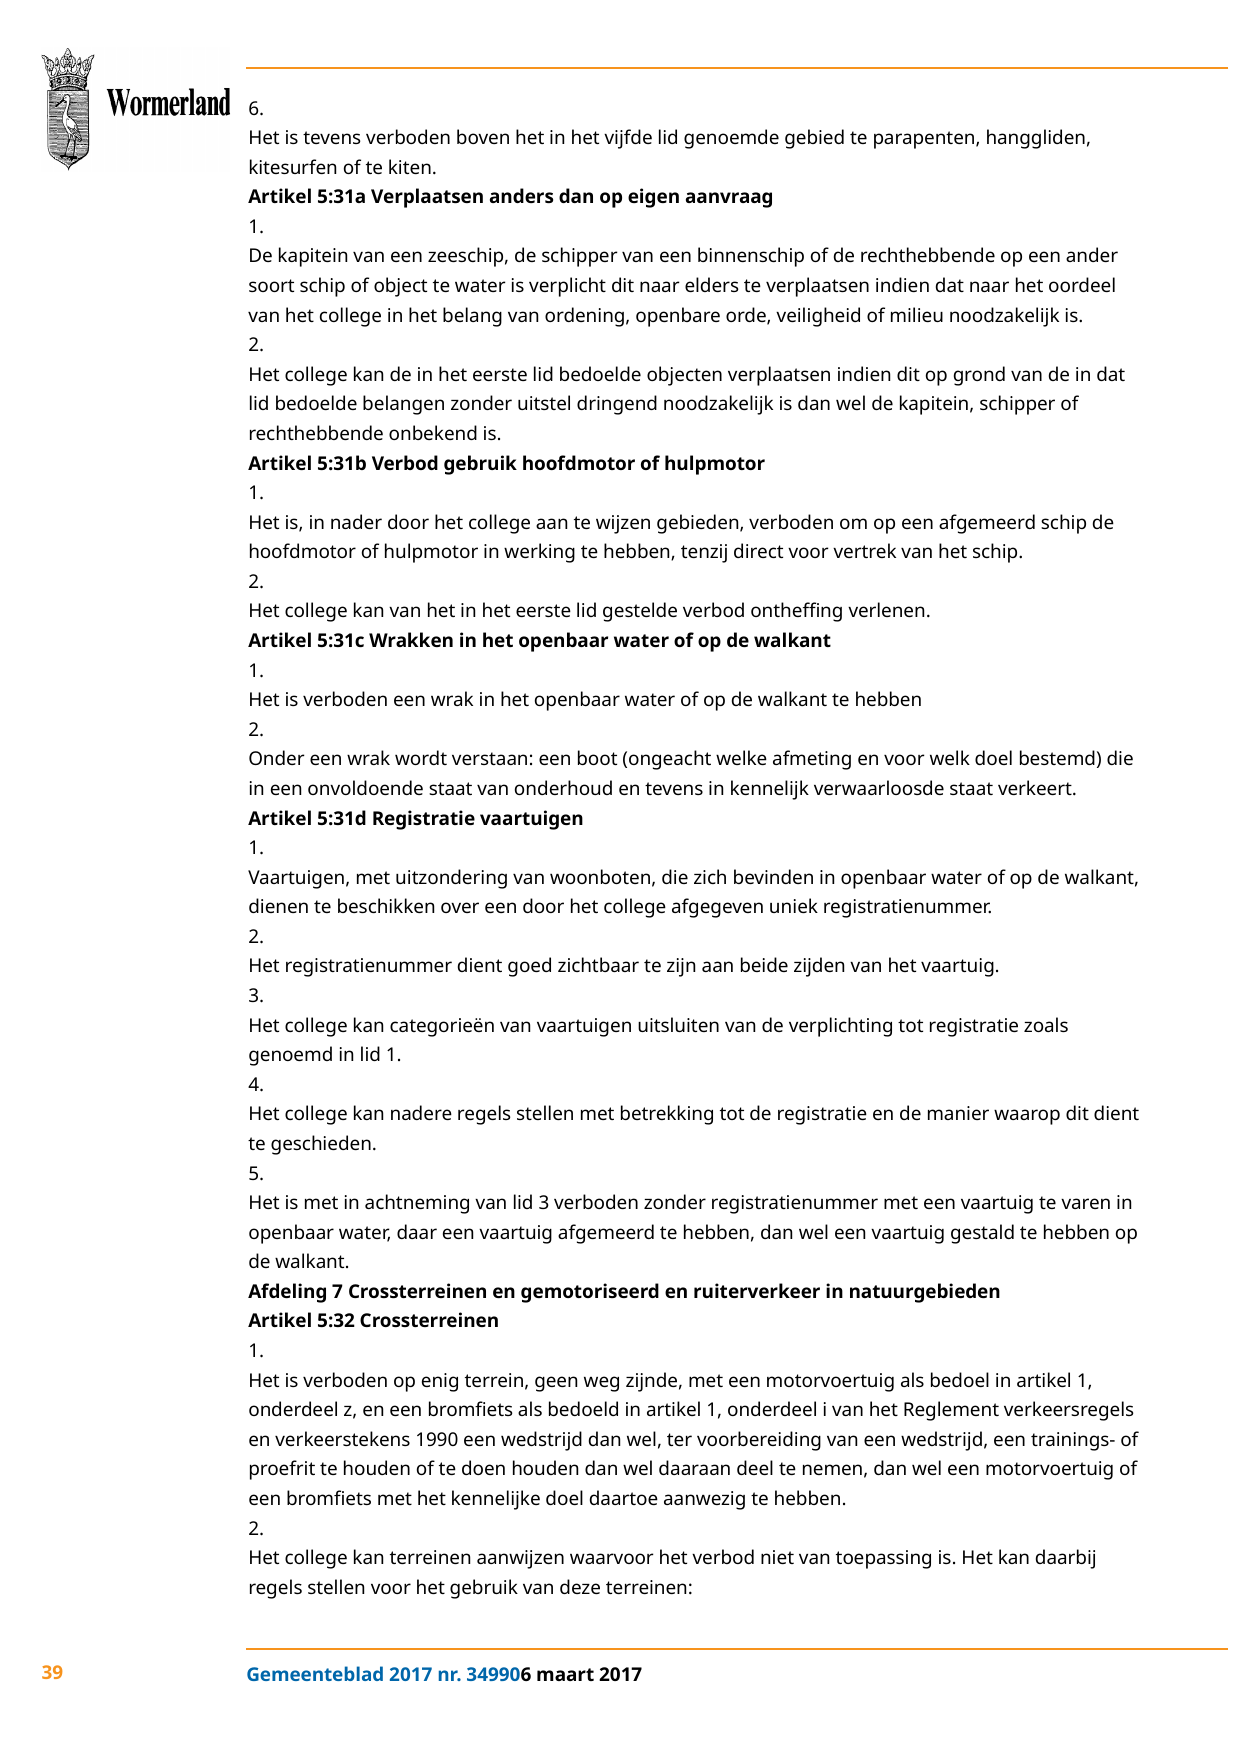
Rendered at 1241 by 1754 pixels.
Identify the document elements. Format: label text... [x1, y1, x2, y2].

text Artikel 5:31c Wrakken in het openbaar water of op de walkant [248, 627, 1152, 653]
text Artikel 5:31a Verplaatsen anders dan op eigen aanvraag [248, 183, 1152, 209]
text 5. [248, 1160, 1152, 1186]
text Het college kan categorieën van vaartuigen uitsluiten van de verplichting tot registratie zoals genoemd in lid 1. [248, 1012, 1152, 1067]
text 1. [248, 657, 1152, 683]
text Het registratienummer dient goed zichtbaar te zijn aan beide zijden van het vaartuig. [248, 953, 1152, 978]
text Het college kan terreinen aanwijzen waarvoor het verbod niet van toepassing is. Het kan daarbij regels stellen voor het gebruik van deze terreinen: [248, 1544, 1152, 1600]
text 2. [248, 1515, 1152, 1541]
text 2. [248, 568, 1152, 594]
text Het is verboden op enig terrein, geen weg zijnde, met een motorvoertuig als bedoel in artikel 1, onderdeel z, en een bromfiets als bedoeld in artikel 1, onderdeel i van het Reglement verkeersregels en verkeerstekens 1990 een wedstrijd dan wel, ter voorbereiding van een wedstrijd, een trainings- of proefrit te houden of te doen houden dan wel daaraan deel te nemen, dan wel een motorvoertuig of een bromfiets met het kennelijke doel daartoe aanwezig te hebben. [248, 1367, 1152, 1511]
text Artikel 5:31d Registratie vaartuigen [248, 805, 1152, 831]
text 1. [248, 834, 1152, 860]
text 1. [248, 213, 1152, 239]
text 2. [248, 716, 1152, 742]
text 3. [248, 982, 1152, 1008]
text 1. [248, 1337, 1152, 1363]
text 4. [248, 1071, 1152, 1097]
text Het college kan nadere regels stellen met betrekking tot de registratie en de manier waarop dit dient te geschieden. [248, 1101, 1152, 1156]
text Het college kan de in het eerste lid bedoelde objecten verplaatsen indien dit op grond van de in dat lid bedoelde belangen zonder uitstel dringend noodzakelijk is dan wel de kapitein, schipper of rechthebbende onbekend is. [248, 361, 1152, 446]
text Het is verboden een wrak in het openbaar water of op de walkant te hebben [248, 686, 1152, 712]
text Het is tevens verboden boven het in het vijfde lid genoemde gebied te parapenten, hanggliden, kitesurfen of te kiten. [248, 124, 1152, 180]
text 2. [248, 923, 1152, 949]
text 2. [248, 331, 1152, 357]
text Artikel 5:32 Crossterreinen [248, 1308, 1152, 1333]
text Afdeling 7 Crossterreinen en gemotoriseerd en ruiterverkeer in natuurgebieden [248, 1278, 1152, 1304]
text Het college kan van het in het eerste lid gestelde verbod ontheffing verlenen. [248, 598, 1152, 623]
text Artikel 5:31b Verbod gebruik hoofdmotor of hulpmotor [248, 450, 1152, 476]
text 6. [248, 95, 1152, 121]
text Onder een wrak wordt verstaan: een boot (ongeacht welke afmeting en voor welk doel bestemd) die in een onvoldoende staat van onderhoud en tevens in kennelijk verwaarloosde staat verkeert. [248, 746, 1152, 801]
text 1. [248, 479, 1152, 505]
text Het is, in nader door het college aan te wijzen gebieden, verboden om op een afgemeerd schip de hoofdmotor of hulpmotor in werking te hebben, tenzij direct voor vertrek van het schip. [248, 509, 1152, 564]
text De kapitein van een zeeschip, de schipper van een binnenschip of de rechthebbende op een ander soort schip of object te water is verplicht dit naar elders te verplaatsen indien dat naar het oordeel van het college in het belang van ordening, openbare orde, veiligheid of milieu noodzakelijk is. [248, 243, 1152, 328]
text Vaartuigen, met uitzondering van woonboten, die zich bevinden in openbaar water of op de walkant, dienen te beschikken over een door het college afgegeven uniek registratienummer. [248, 864, 1152, 919]
text Het is met in achtneming van lid 3 verboden zonder registratienummer met een vaartuig te varen in openbaar water, daar een vaartuig afgemeerd te hebben, dan wel een vaartuig gestald te hebben op de walkant. [248, 1189, 1152, 1274]
picture [41, 47, 231, 172]
